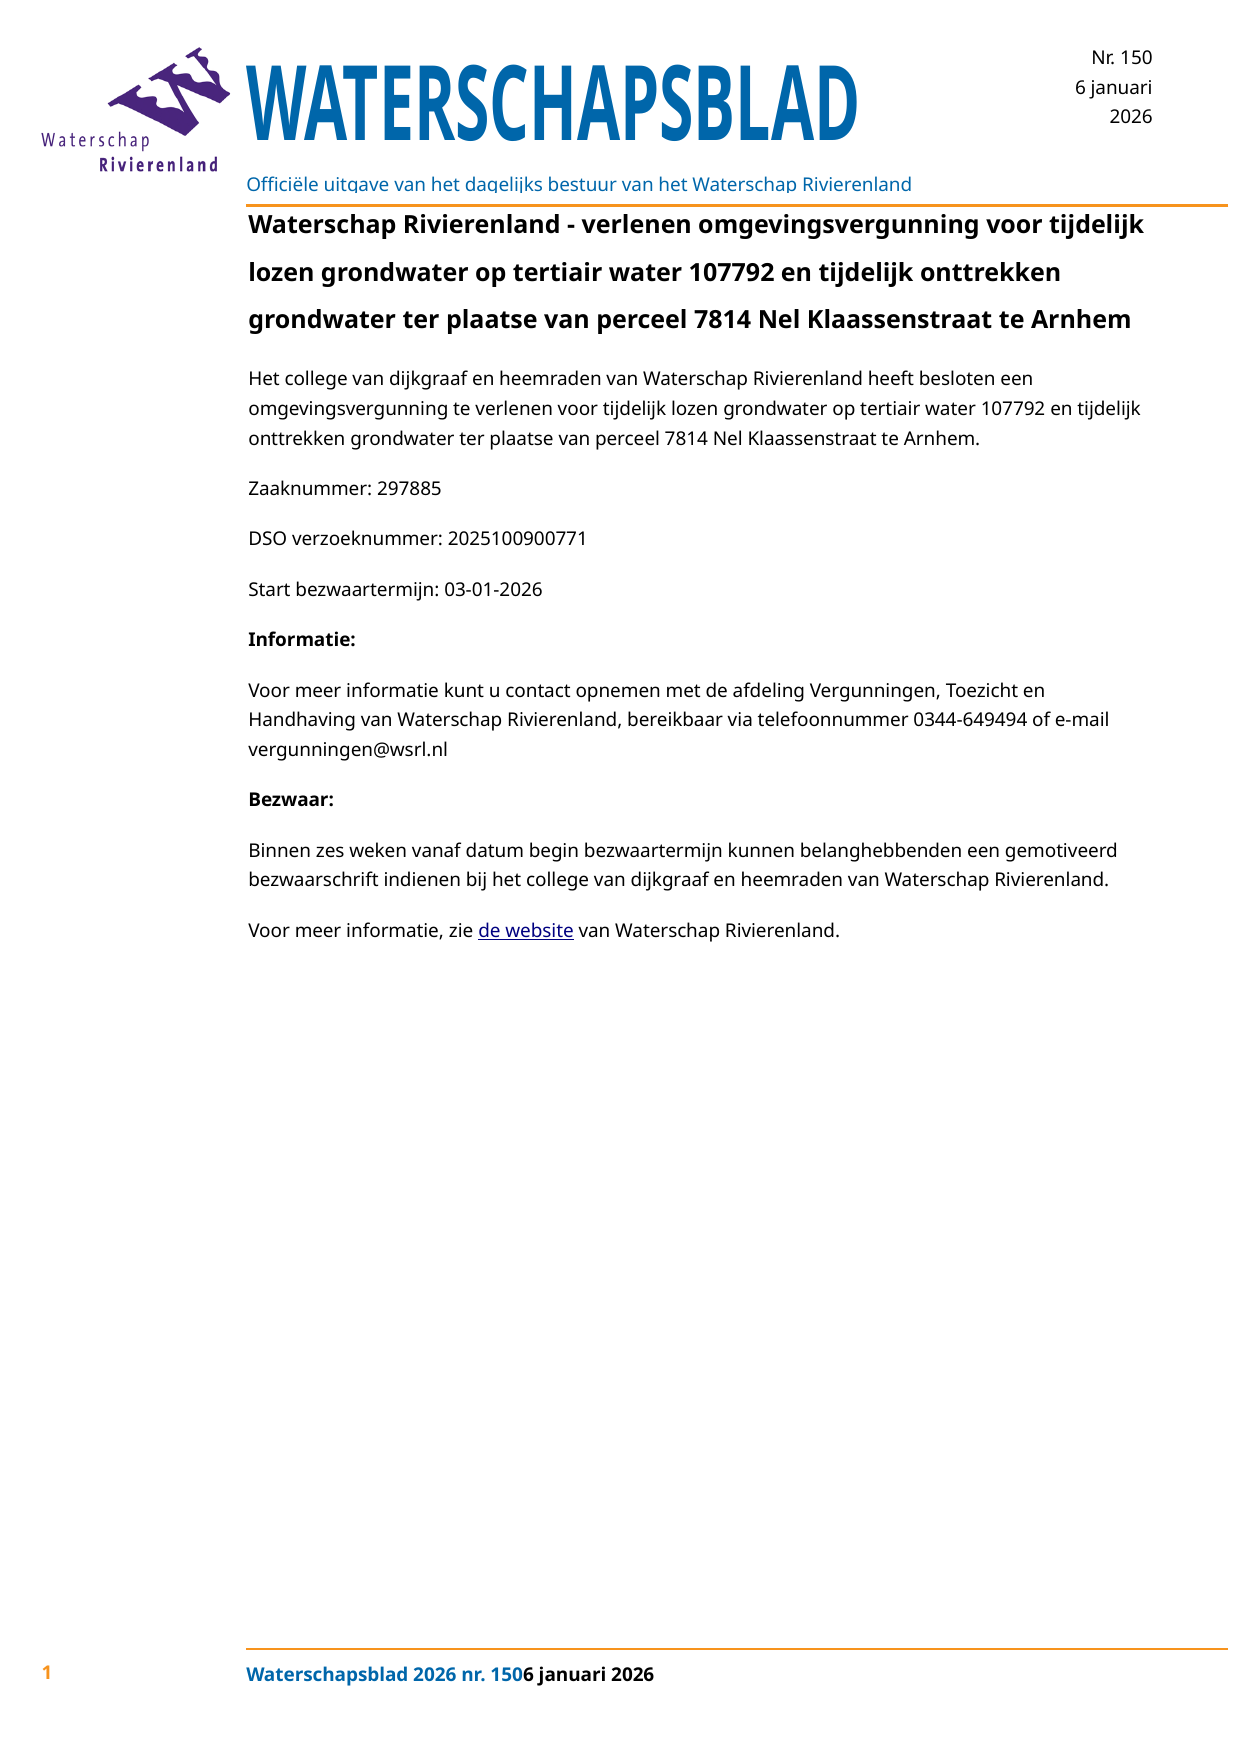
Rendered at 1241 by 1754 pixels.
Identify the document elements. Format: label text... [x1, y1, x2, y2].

text Het college van dijkgraaf en heemraden van Waterschap Rivierenland heeft besloten een omgevingsvergunning te verlenen voor tijdelijk lozen grondwater op tertiair water 107792 en tijdelijk onttrekken grondwater ter plaatse van perceel 7814 Nel Klaassenstraat te Arnhem. [248, 366, 1152, 450]
text Voor meer informatie kunt u contact opnemen met de afdeling Vergunningen, Toezicht en Handhaving van Waterschap Rivierenland, bereikbaar via telefoonnummer 0344-649494 of e-mail vergunningen@wsrl.nl [248, 677, 1152, 762]
text Binnen zes weken vanaf datum begin bezwaartermijn kunnen belanghebbenden een gemotiveerd bezwaarschrift indienen bij het college van dijkgraaf en heemraden van Waterschap Rivierenland. [248, 837, 1152, 892]
text Zaaknummer: 297885 [248, 475, 1152, 501]
picture [41, 47, 231, 172]
text Voor meer informatie, zie de website van Waterschap Rivierenland. [248, 917, 1152, 942]
text Waterschap Rivierenland - verlenen omgevingsvergunning voor tijdelijk lozen grondwater op tertiair water 107792 en tijdelijk onttrekken grondwater ter plaatse van perceel 7814 Nel Klaassenstraat te Arnhem [248, 207, 1152, 336]
text DSO verzoeknummer: 2025100900771 [248, 526, 1152, 551]
text Bezwaar: [248, 786, 1152, 812]
text Start bezwaartermijn: 03-01-2026 [248, 576, 1152, 602]
text Informatie: [248, 626, 1152, 652]
